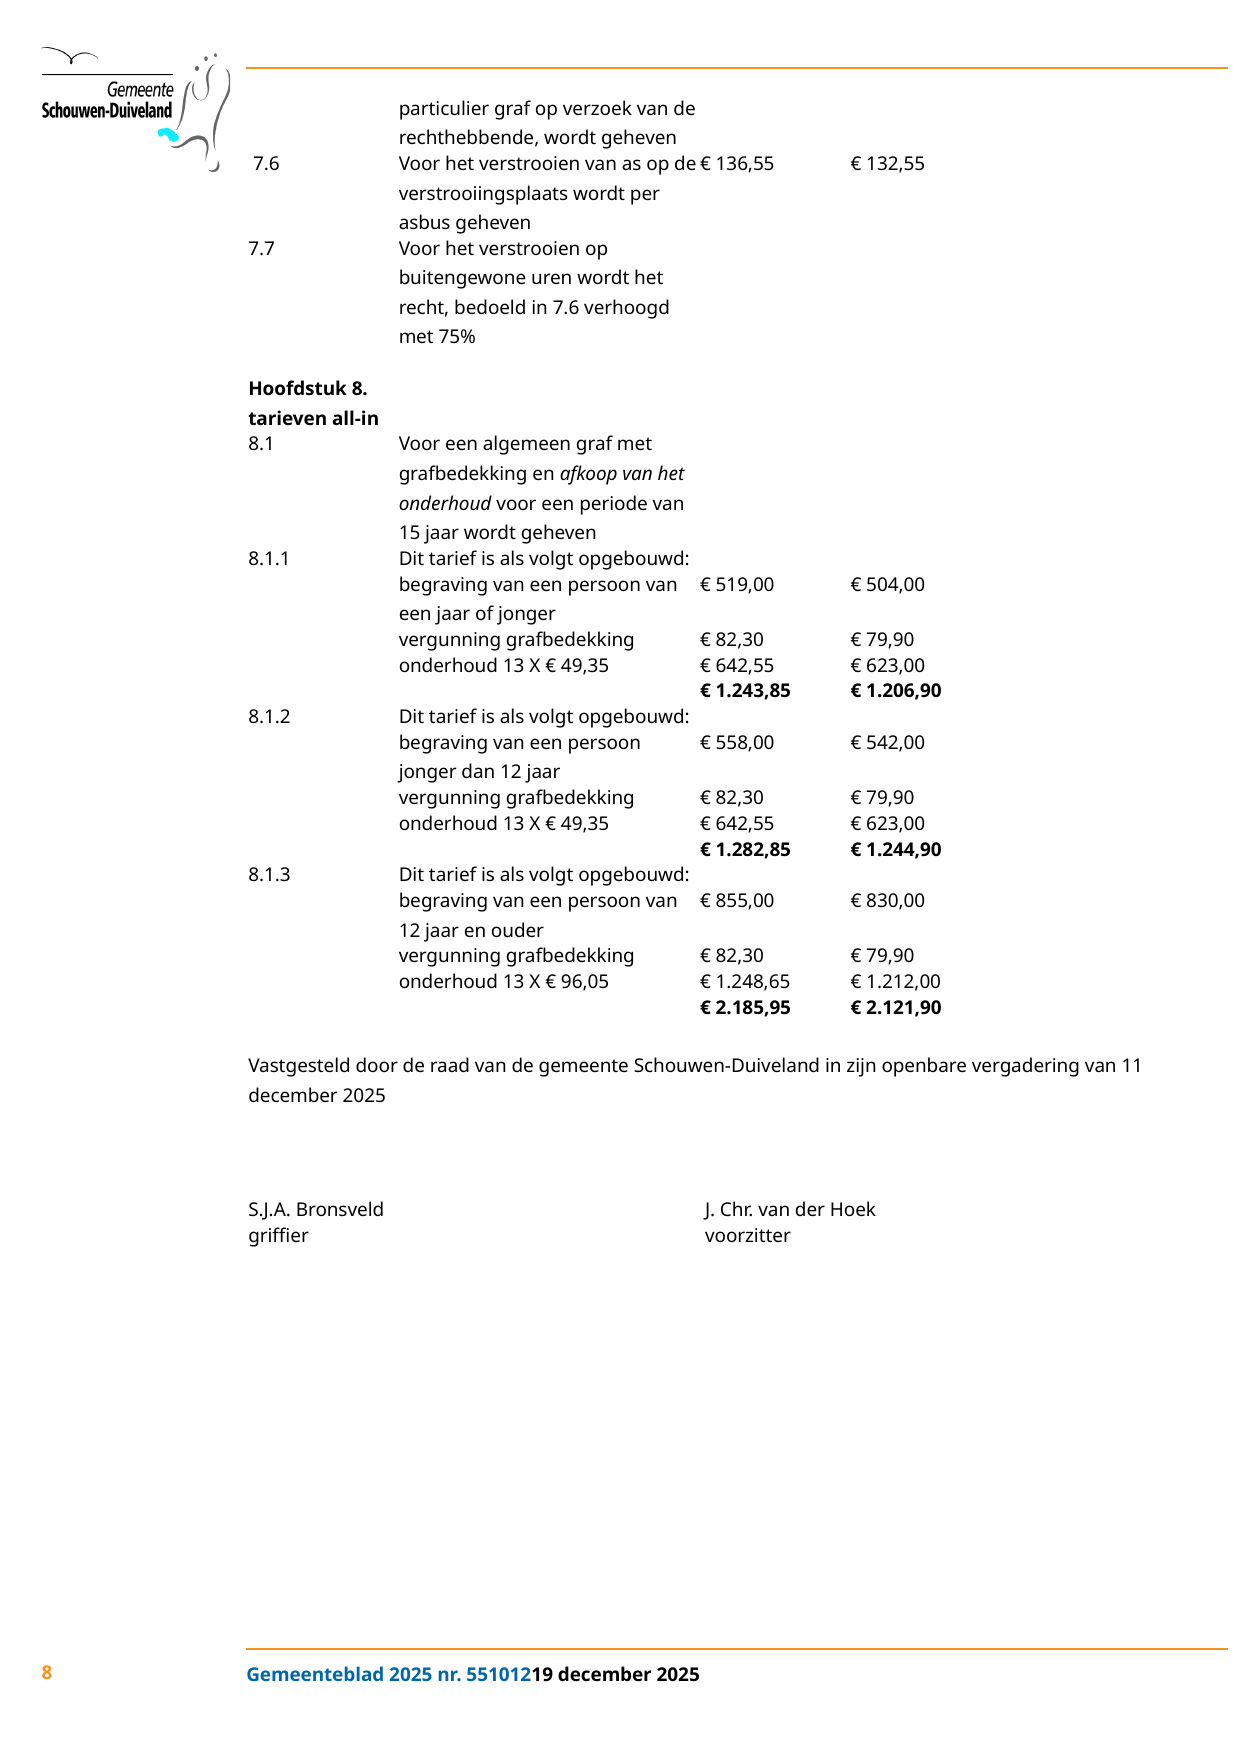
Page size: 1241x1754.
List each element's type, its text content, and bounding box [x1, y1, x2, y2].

text Vastgesteld door de raad van de gemeente Schouwen-Duiveland in zijn openbare vergadering van 11 december 2025 [248, 1052, 1152, 1108]
table_cell Dit tarief is als volgt opgebouwd: [399, 545, 700, 571]
table_cell 8.1.1 [248, 545, 398, 571]
table_cell begraving van een persoon van 12 jaar en ouder [399, 887, 700, 942]
table_cell € 623,00 [850, 652, 1001, 677]
table_cell [248, 626, 398, 652]
table_cell [1001, 703, 1152, 729]
table_cell [1001, 994, 1152, 1020]
table_cell [850, 375, 1001, 431]
table_cell [248, 571, 398, 626]
table_cell particulier graf op verzoek van de rechthebbende, wordt geheven [399, 95, 700, 150]
table_cell [1001, 836, 1152, 861]
table_cell Hoofdstuk 8. tarieven all-in [248, 375, 398, 431]
table_cell € 519,00 [700, 571, 850, 626]
table_cell [850, 350, 1001, 375]
table_cell [850, 703, 1001, 729]
table_cell € 642,55 [700, 652, 850, 677]
table_cell [1001, 571, 1152, 626]
table_cell vergunning grafbedekking [399, 626, 700, 652]
table_cell vergunning grafbedekking [399, 943, 700, 968]
table_cell griffier [248, 1223, 705, 1248]
table_cell begraving van een persoon van een jaar of jonger [399, 571, 700, 626]
table_cell [1001, 784, 1152, 810]
table_cell € 1.248,65 [700, 968, 850, 994]
table_cell [1001, 350, 1152, 375]
table_cell € 132,55 [850, 150, 1001, 235]
table_cell € 82,30 [700, 626, 850, 652]
table_cell [1001, 95, 1152, 150]
table_cell € 1.282,85 [700, 836, 850, 861]
table_cell Voor het verstrooien op buitengewone uren wordt het recht, bedoeld in 7.6 verhoogd met 75% [399, 235, 700, 349]
table_cell € 79,90 [850, 626, 1001, 652]
table_cell [700, 861, 850, 887]
table_cell voorzitter [705, 1223, 1152, 1248]
table_cell [1001, 943, 1152, 968]
table_cell [700, 350, 850, 375]
table_cell [700, 431, 850, 545]
table_cell [1001, 810, 1152, 836]
table_cell € 623,00 [850, 810, 1001, 836]
table_cell [399, 350, 700, 375]
table_cell Dit tarief is als volgt opgebouwd: [399, 861, 700, 887]
table_cell [850, 861, 1001, 887]
table_cell begraving van een persoon jonger dan 12 jaar [399, 729, 700, 784]
table_cell [1001, 968, 1152, 994]
table_cell [700, 235, 850, 349]
table_cell Voor een algemeen graf met grafbedekking en afkoop van het onderhoud voor een periode van 15 jaar wordt geheven [399, 431, 700, 545]
table_cell € 1.244,90 [850, 836, 1001, 861]
table_cell [1001, 545, 1152, 571]
table_cell [248, 994, 398, 1020]
table_cell [1001, 375, 1152, 431]
table_cell vergunning grafbedekking [399, 784, 700, 810]
picture [41, 47, 231, 172]
table_cell Dit tarief is als volgt opgebouwd: [399, 703, 700, 729]
table_cell [248, 652, 398, 677]
table_cell [399, 678, 700, 703]
table_cell [399, 994, 700, 1020]
table_cell € 558,00 [700, 729, 850, 784]
table_cell S.J.A. Bronsveld [248, 1197, 705, 1222]
table_cell [850, 545, 1001, 571]
table_cell Voor het verstrooien van as op de verstrooiingsplaats wordt per asbus geheven [399, 150, 700, 235]
table_cell [850, 95, 1001, 150]
table_cell € 504,00 [850, 571, 1001, 626]
table_cell € 79,90 [850, 943, 1001, 968]
table_cell € 82,30 [700, 784, 850, 810]
table_cell [850, 431, 1001, 545]
table_cell € 1.243,85 [700, 678, 850, 703]
table_cell [1001, 652, 1152, 677]
table_cell € 642,55 [700, 810, 850, 836]
table_cell € 1.212,00 [850, 968, 1001, 994]
table_cell 7.6 [248, 150, 398, 235]
table_cell [248, 943, 398, 968]
table_cell [248, 968, 398, 994]
table_cell € 2.185,95 [700, 994, 850, 1020]
table_cell 8.1.3 [248, 861, 398, 887]
table_cell € 2.121,90 [850, 994, 1001, 1020]
table_cell [248, 678, 398, 703]
table_cell [248, 836, 398, 861]
table_cell 8.1 [248, 431, 398, 545]
table_cell onderhoud 13 X € 49,35 [399, 652, 700, 677]
table_cell € 855,00 [700, 887, 850, 942]
table_cell € 542,00 [850, 729, 1001, 784]
table_cell 7.7 [248, 235, 398, 349]
table_cell [248, 95, 398, 150]
table_cell [700, 95, 850, 150]
table_cell [700, 375, 850, 431]
table_cell onderhoud 13 X € 49,35 [399, 810, 700, 836]
table_cell [1001, 861, 1152, 887]
table_cell [248, 350, 398, 375]
table_cell [1001, 431, 1152, 545]
table_cell [700, 703, 850, 729]
table_cell [248, 810, 398, 836]
table_cell € 79,90 [850, 784, 1001, 810]
table_cell 8.1.2 [248, 703, 398, 729]
table_cell [1001, 235, 1152, 349]
table_cell [248, 729, 398, 784]
table_cell [248, 887, 398, 942]
table_cell [1001, 626, 1152, 652]
table_cell [1001, 678, 1152, 703]
table_cell € 1.206,90 [850, 678, 1001, 703]
table_cell [850, 235, 1001, 349]
table_cell J. Chr. van der Hoek [705, 1197, 1152, 1222]
table_cell [248, 784, 398, 810]
table_cell € 82,30 [700, 943, 850, 968]
table_cell onderhoud 13 X € 96,05 [399, 968, 700, 994]
table_cell [1001, 887, 1152, 942]
table_cell [399, 836, 700, 861]
table_header [248, 1171, 705, 1197]
table_cell € 830,00 [850, 887, 1001, 942]
table_header [705, 1171, 1152, 1197]
table_cell [1001, 150, 1152, 235]
table_cell [1001, 729, 1152, 784]
table_cell € 136,55 [700, 150, 850, 235]
table_cell [700, 545, 850, 571]
table_cell [399, 375, 700, 431]
